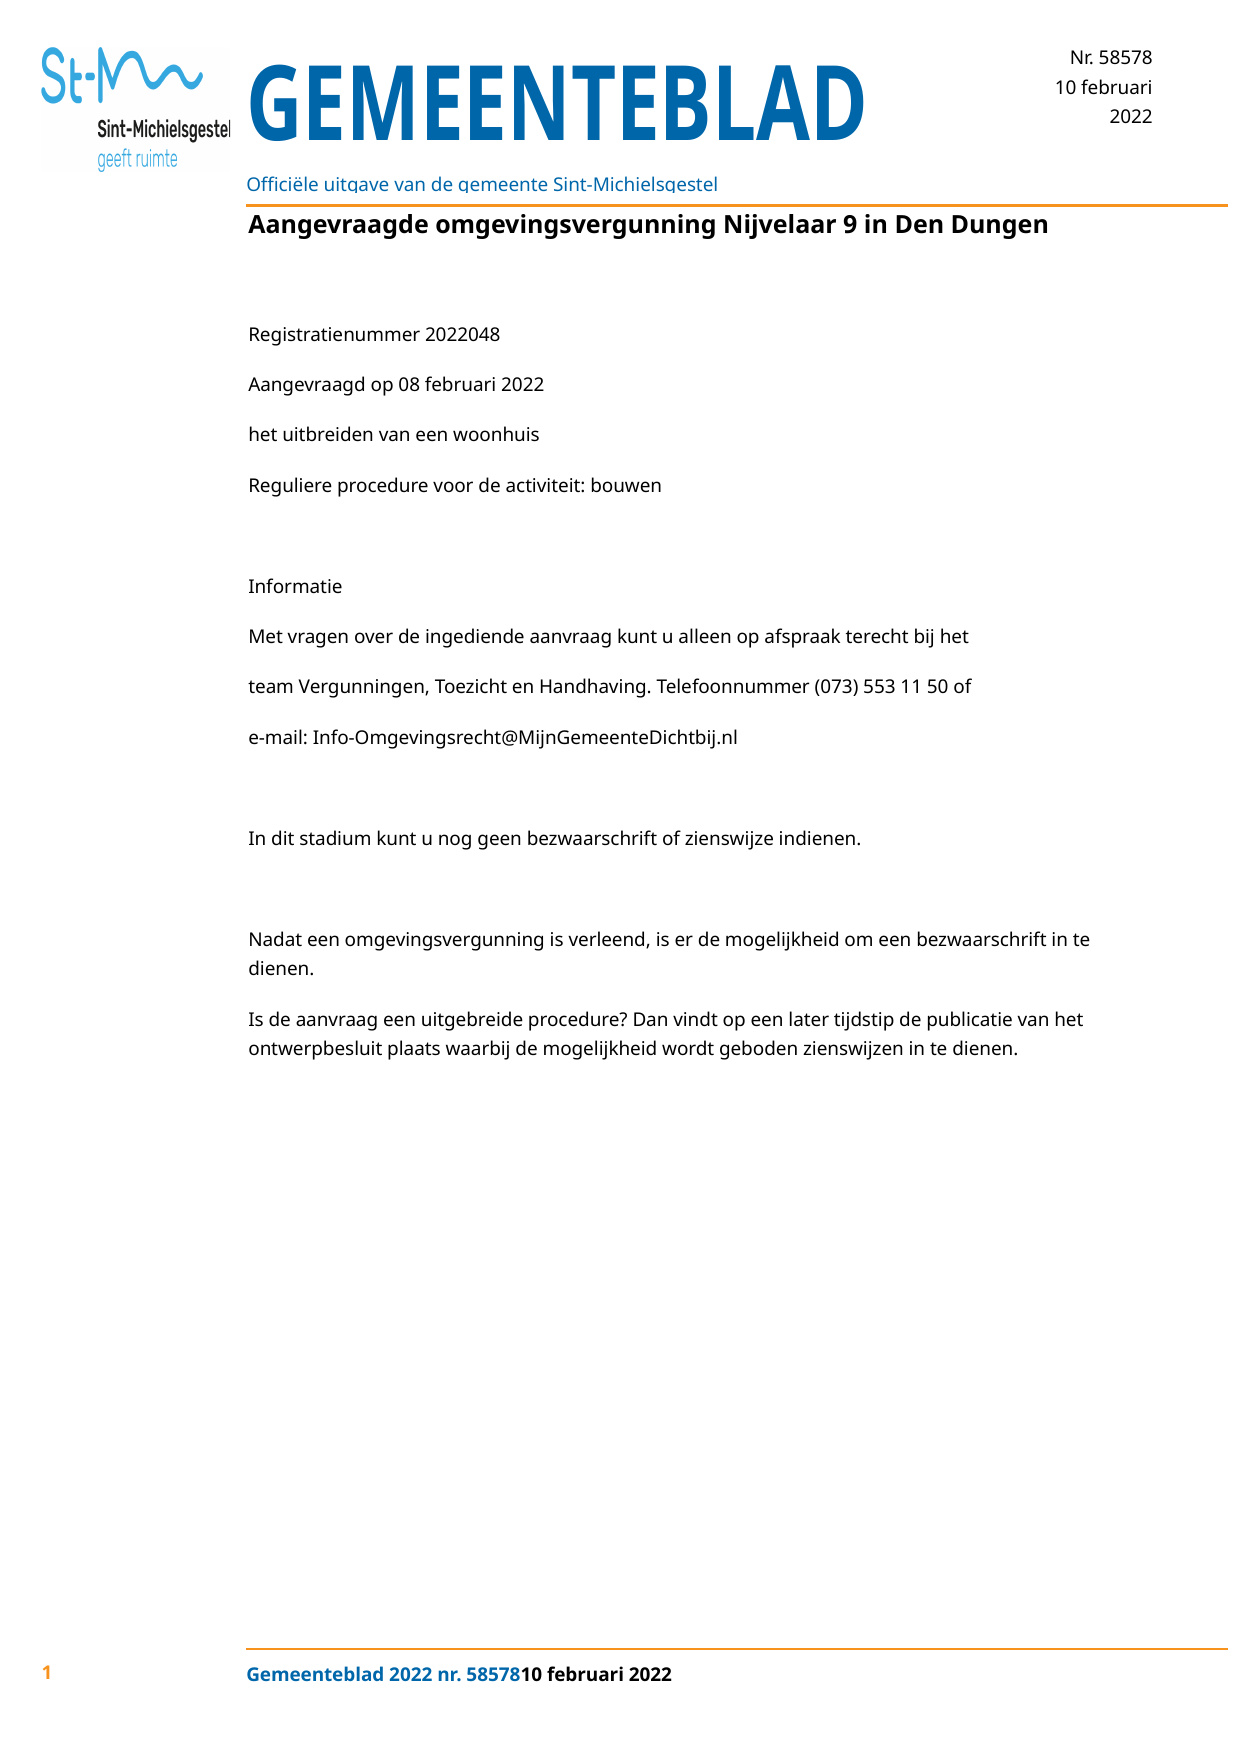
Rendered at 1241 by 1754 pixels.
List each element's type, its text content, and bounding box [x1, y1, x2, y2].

text Aangevraagd op 08 februari 2022 [248, 371, 1152, 397]
text Met vragen over de ingediende aanvraag kunt u alleen op afspraak terecht bij het [248, 623, 1152, 649]
text het uitbreiden van een woonhuis [248, 422, 1152, 447]
picture [41, 47, 231, 172]
text team Vergunningen, Toezicht en Handhaving. Telefoonnummer (073) 553 11 50 of [248, 674, 1152, 699]
text e-mail: Info-Omgevingsrecht@MijnGemeenteDichtbij.nl [248, 724, 1152, 750]
text Nadat een omgevingsvergunning is verleend, is er de mogelijkheid om een bezwaarschrift in te dienen. [248, 926, 1152, 981]
text In dit stadium kunt u nog geen bezwaarschrift of zienswijze indienen. [248, 825, 1152, 851]
text Informatie [248, 573, 1152, 598]
text Registratienummer 2022048 [248, 321, 1152, 346]
text Aangevraagde omgevingsvergunning Nijvelaar 9 in Den Dungen [248, 207, 1152, 241]
text Is de aanvraag een uitgebreide procedure? Dan vindt op een later tijdstip de publicatie van het ontwerpbesluit plaats waarbij de mogelijkheid wordt geboden zienswijzen in te dienen. [248, 1006, 1152, 1061]
text Reguliere procedure voor de activiteit: bouwen [248, 472, 1152, 498]
